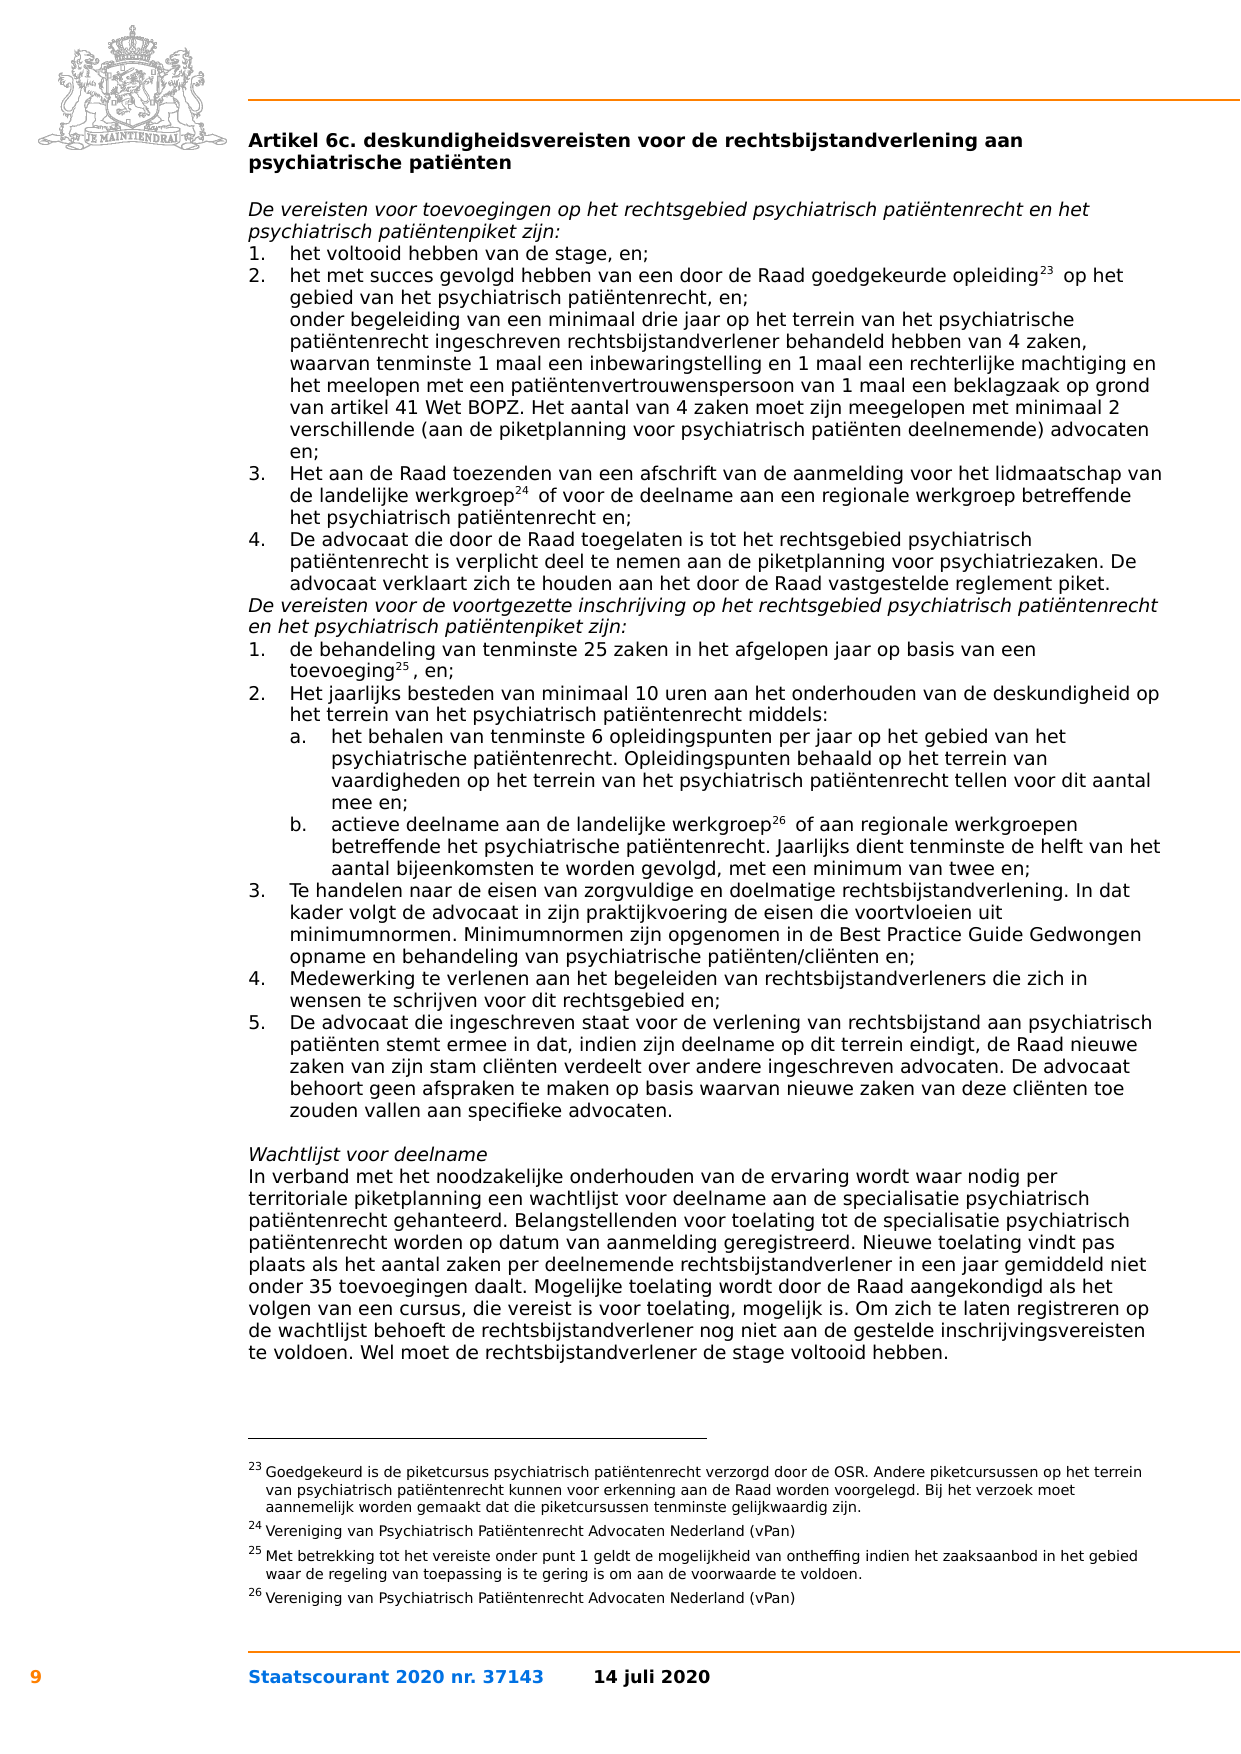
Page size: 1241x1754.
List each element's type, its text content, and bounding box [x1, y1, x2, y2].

text Goedgekeurd is de piketcursus psychiatrisch patiëntenrecht verzorgd door de OSR. Andere piketcursussen op het terrein van psychiatrisch patiëntenrecht kunnen voor erkenning aan de Raad worden voorgelegd. Bij het verzoek moet aannemelijk worden gemaakt dat die piketcursussen tenminste gelijkwaardig zijn. [248, 1460, 1163, 1516]
text 1. het voltooid hebben van de stage, en; [248, 243, 1163, 265]
text Vereniging van Psychiatrisch Patiëntenrecht Advocaten Nederland (vPan) [248, 1586, 1163, 1608]
text De vereisten voor toevoegingen op het rechtsgebied psychiatrisch patiëntenrecht en het psychiatrisch patiëntenpiket zijn: [248, 199, 1163, 243]
subtitle Artikel 6c. deskundigheidsvereisten voor de rechtsbijstandverlening aan psychiatrische patiënten [248, 130, 1163, 174]
text 3. Te handelen naar de eisen van zorgvuldige en doelmatige rechtsbijstandverlening. In dat kader volgt de advocaat in zijn praktijkvoering de eisen die voortvloeien uit minimumnormen. Minimumnormen zijn opgenomen in de Best Practice Guide Gedwongen opname en behandeling van psychiatrische patiënten/cliënten en; [248, 880, 1163, 968]
text Met betrekking tot het vereiste onder punt 1 geldt de mogelijkheid van ontheffing indien het zaaksaanbod in het gebied waar de regeling van toepassing is te gering is om aan de voorwaarde te voldoen. [248, 1544, 1163, 1583]
text 3. Het aan de Raad toezenden van een afschrift van de aanmelding voor het lidmaatschap van de landelijke werkgroep of voor de deelname aan een regionale werkgroep betreffende het psychiatrisch patiëntenrecht en; [248, 463, 1163, 528]
text 2. het met succes gevolgd hebben van een door de Raad goedgekeurde opleiding op het gebied van het psychiatrisch patiëntenrecht, en; [248, 265, 1163, 309]
text Vereniging van Psychiatrisch Patiëntenrecht Advocaten Nederland (vPan) [248, 1519, 1163, 1541]
text 1. de behandeling van tenminste 25 zaken in het afgelopen jaar op basis van een toevoeging, en; [248, 638, 1163, 682]
subtitle Wachtlijst voor deelname [248, 1144, 1163, 1166]
text b. actieve deelname aan de landelijke werkgroep of aan regionale werkgroepen betreffende het psychiatrische patiëntenrecht. Jaarlijks dient tenminste de helft van het aantal bijeenkomsten te worden gevolgd, met een minimum van twee en; [289, 814, 1163, 880]
text a. het behalen van tenminste 6 opleidingspunten per jaar op het gebied van het psychiatrische patiëntenrecht. Opleidingspunten behaald op het terrein van vaardigheden op het terrein van het psychiatrisch patiëntenrecht tellen voor dit aantal mee en; [289, 726, 1163, 814]
text 4. Medewerking te verlenen aan het begeleiden van rechtsbijstandverleners die zich in wensen te schrijven voor dit rechtsgebied en; [248, 968, 1163, 1012]
picture [38, 25, 227, 150]
text 2. Het jaarlijks besteden van minimaal 10 uren aan het onderhouden van de deskundigheid op het terrein van het psychiatrisch patiëntenrecht middels: [248, 682, 1163, 726]
text In verband met het noodzakelijke onderhouden van de ervaring wordt waar nodig per territoriale piketplanning een wachtlijst voor deelname aan de specialisatie psychiatrisch patiëntenrecht gehanteerd. Belangstellenden voor toelating tot de specialisatie psychiatrisch patiëntenrecht worden op datum van aanmelding geregistreerd. Nieuwe toelating vindt pas plaats als het aantal zaken per deelnemende rechtsbijstandverlener in een jaar gemiddeld niet onder 35 toevoegingen daalt. Mogelijke toelating wordt door de Raad aangekondigd als het volgen van een cursus, die vereist is voor toelating, mogelijk is. Om zich te laten registreren op de wachtlijst behoeft de rechtsbijstandverlener nog niet aan de gestelde inschrijvingsvereisten te voldoen. Wel moet de rechtsbijstandverlener de stage voltooid hebben. [248, 1166, 1163, 1364]
text De vereisten voor de voortgezette inschrijving op het rechtsgebied psychiatrisch patiëntenrecht en het psychiatrisch patiëntenpiket zijn: [248, 594, 1163, 638]
text onder begeleiding van een minimaal drie jaar op het terrein van het psychiatrische patiëntenrecht ingeschreven rechtsbijstandverlener behandeld hebben van 4 zaken, waarvan tenminste 1 maal een inbewaringstelling en 1 maal een rechterlijke machtiging en het meelopen met een patiëntenvertrouwenspersoon van 1 maal een beklagzaak op grond van artikel 41 Wet BOPZ. Het aantal van 4 zaken moet zijn meegelopen met minimaal 2 verschillende (aan de piketplanning voor psychiatrisch patiënten deelnemende) advocaten en; [289, 309, 1163, 463]
text 4. De advocaat die door de Raad toegelaten is tot het rechtsgebied psychiatrisch patiëntenrecht is verplicht deel te nemen aan de piketplanning voor psychiatriezaken. De advocaat verklaart zich te houden aan het door de Raad vastgestelde reglement piket. [248, 528, 1163, 594]
text 5. De advocaat die ingeschreven staat voor de verlening van rechtsbijstand aan psychiatrisch patiënten stemt ermee in dat, indien zijn deelname op dit terrein eindigt, de Raad nieuwe zaken van zijn stam cliënten verdeelt over andere ingeschreven advocaten. De advocaat behoort geen afspraken te maken op basis waarvan nieuwe zaken van deze cliënten toe zouden vallen aan specifieke advocaten. [248, 1012, 1163, 1122]
